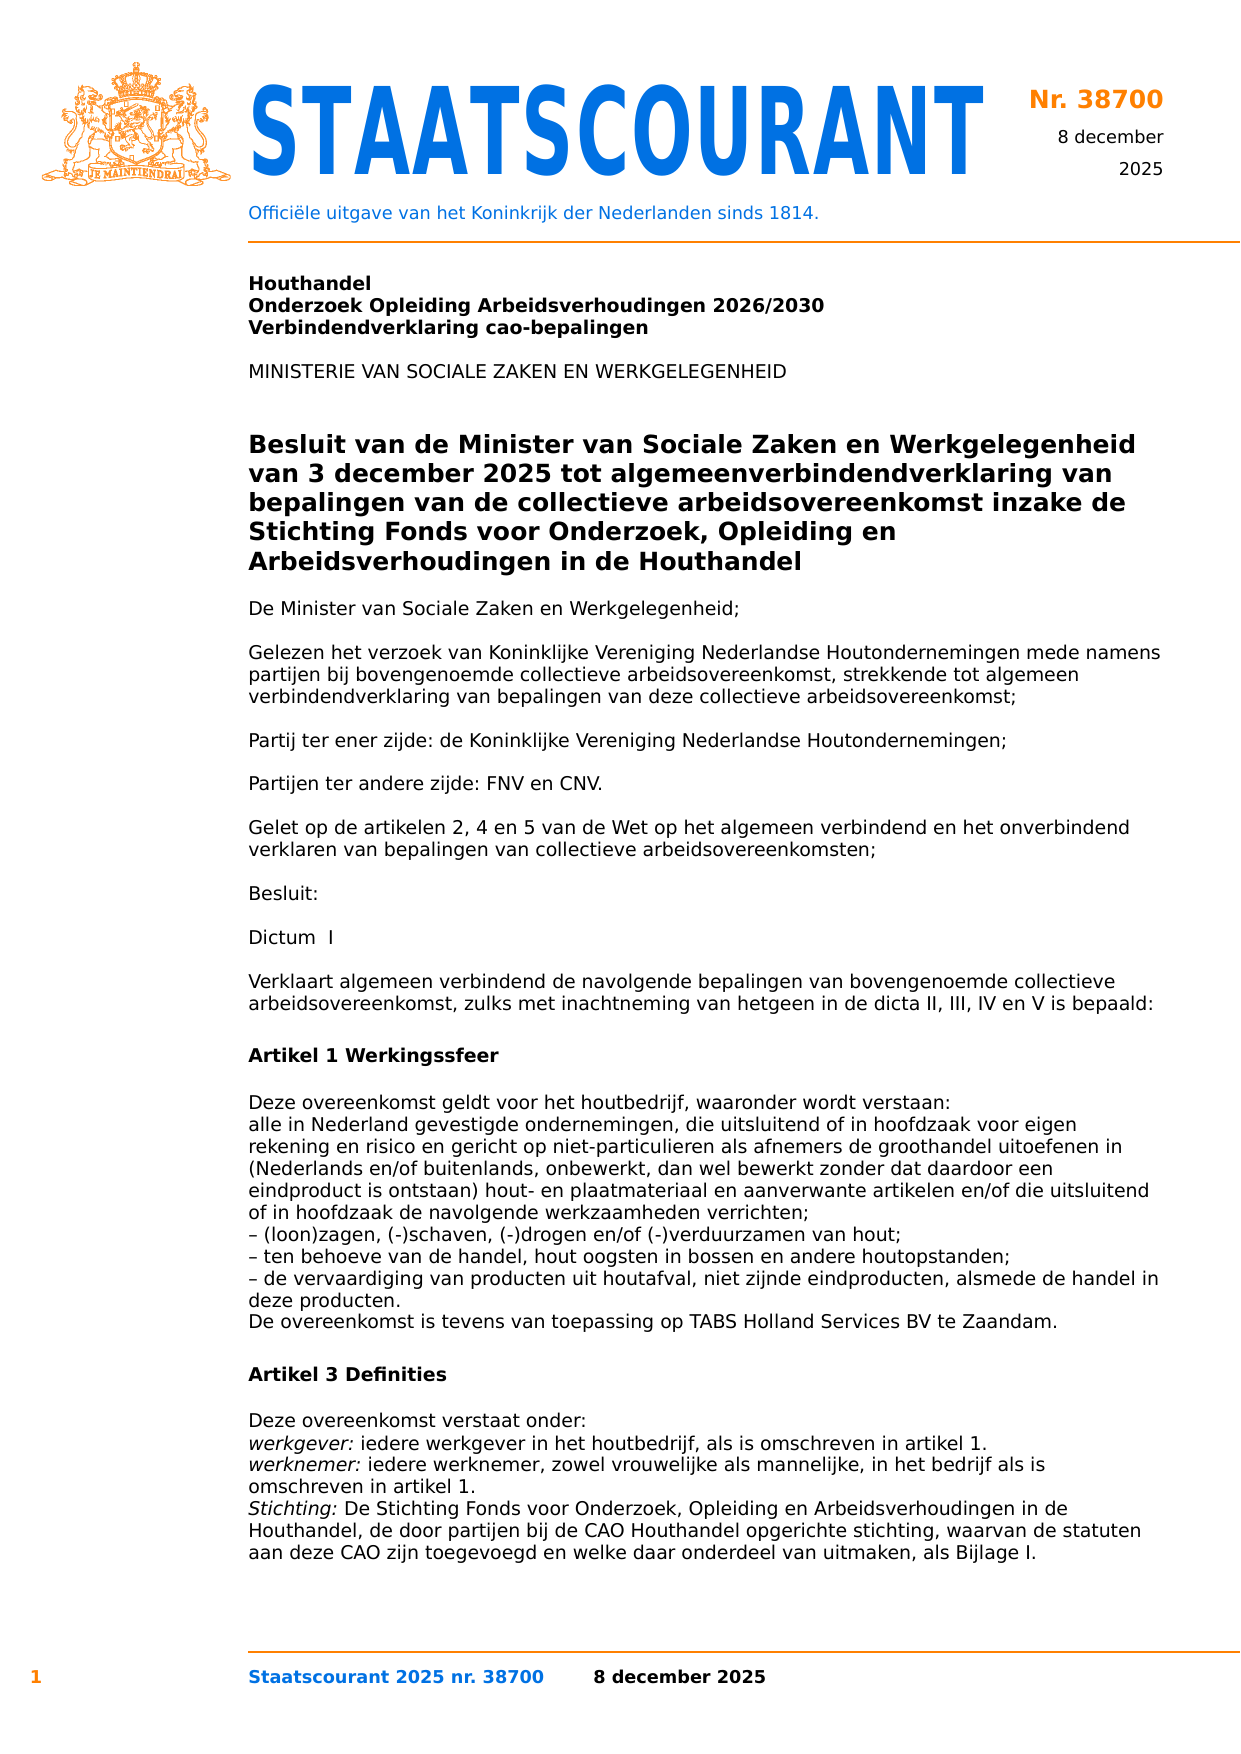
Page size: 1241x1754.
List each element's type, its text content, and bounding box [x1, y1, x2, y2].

text Deze overeenkomst verstaat onder: [248, 1410, 1163, 1432]
table_header Nr. 38700 [998, 62, 1240, 121]
subtitle Artikel 3 Definities [248, 1363, 1163, 1385]
text De overeenkomst is tevens van toepassing op TABS Holland Services BV te Zaandam. [248, 1311, 1163, 1333]
text Gelezen het verzoek van Koninklijke Vereniging Nederlandse Houtondernemingen mede namens partijen bij bovengenoemde collectieve arbeidsovereenkomst, strekkende tot algemeen verbindendverklaring van bepalingen van deze collectieve arbeidsovereenkomst; [248, 642, 1163, 708]
text Partij ter ener zijde: de Koninklijke Vereniging Nederlandse Houtondernemingen; [248, 729, 1163, 751]
text Verbindendverklaring cao-bepalingen [248, 317, 1163, 339]
text Dictum I [248, 927, 1163, 949]
text – (loon)zagen, (‑)schaven, (‑)drogen en/of (‑)verduurzamen van hout; [248, 1223, 1163, 1246]
table_header [25, 62, 248, 241]
text – ten behoeve van de handel, hout oogsten in bossen en andere houtopstanden; [248, 1246, 1163, 1267]
subtitle Besluit van de Minister van Sociale Zaken en Werkgelegenheid van 3 december 2025 tot algemeenverbindendverklaring van bepalingen van de collectieve arbeidsovereenkomst inzake de Stichting Fonds voor Onderzoek, Opleiding en Arbeidsverhoudingen in de Houthandel [248, 430, 1163, 576]
text De Minister van Sociale Zaken en Werkgelegenheid; [248, 598, 1163, 620]
table_cell Officiële uitgave van het Koninkrijk der Nederlanden sinds 1814. [248, 203, 1240, 241]
table_cell 8 december [998, 121, 1240, 153]
text Verklaart algemeen verbindend de navolgende bepalingen van bovengenoemde collectieve arbeidsovereenkomst, zulks met inachtneming van hetgeen in de dicta II, III, IV en V is bepaald: [248, 971, 1163, 1015]
table_header STAATSCOURANT [248, 62, 998, 203]
text Deze overeenkomst geldt voor het houtbedrijf, waaronder wordt verstaan: [248, 1092, 1163, 1114]
text Stichting: De Stichting Fonds voor Onderzoek, Opleiding en Arbeidsverhoudingen in de Houthandel, de door partijen bij de CAO Houthandel opgerichte stichting, waarvan de statuten aan deze CAO zijn toegevoegd en welke daar onderdeel van uitmaken, als Bijlage I. [248, 1498, 1163, 1564]
table_cell 2025 [998, 153, 1240, 203]
text Onderzoek Opleiding Arbeidsverhoudingen 2026/2030 [248, 295, 1163, 317]
text Houthandel [248, 273, 1163, 295]
text werknemer: iedere werknemer, zowel vrouwelijke als mannelijke, in het bedrijf als is omschreven in artikel 1. [248, 1454, 1163, 1498]
text – de vervaardiging van producten uit houtafval, niet zijnde eindproducten, alsmede de handel in deze producten. [248, 1267, 1163, 1311]
text Besluit: [248, 883, 1163, 905]
text Gelet op de artikelen 2, 4 en 5 van de Wet op het algemeen verbindend en het onverbindend verklaren van bepalingen van collectieve arbeidsovereenkomsten; [248, 817, 1163, 861]
text MINISTERIE VAN SOCIALE ZAKEN EN WERKGELEGENHEID [248, 361, 1163, 383]
text werkgever: iedere werkgever in het houtbedrijf, als is omschreven in artikel 1. [248, 1432, 1163, 1454]
subtitle Artikel 1 Werkingssfeer [248, 1045, 1163, 1067]
text alle in Nederland gevestigde ondernemingen, die uitsluitend of in hoofdzaak voor eigen rekening en risico en gericht op niet‑particulieren als afnemers de groothandel uitoefenen in (Nederlands en/of buitenlands, onbewerkt, dan wel bewerkt zonder dat daardoor een eindproduct is ontstaan) hout‑ en plaatmateriaal en aanverwante artikelen en/of die uitsluitend of in hoofdzaak de navolgende werkzaamheden verrichten; [248, 1114, 1163, 1223]
text Partijen ter andere zijde: FNV en CNV. [248, 773, 1163, 795]
picture [41, 62, 231, 186]
